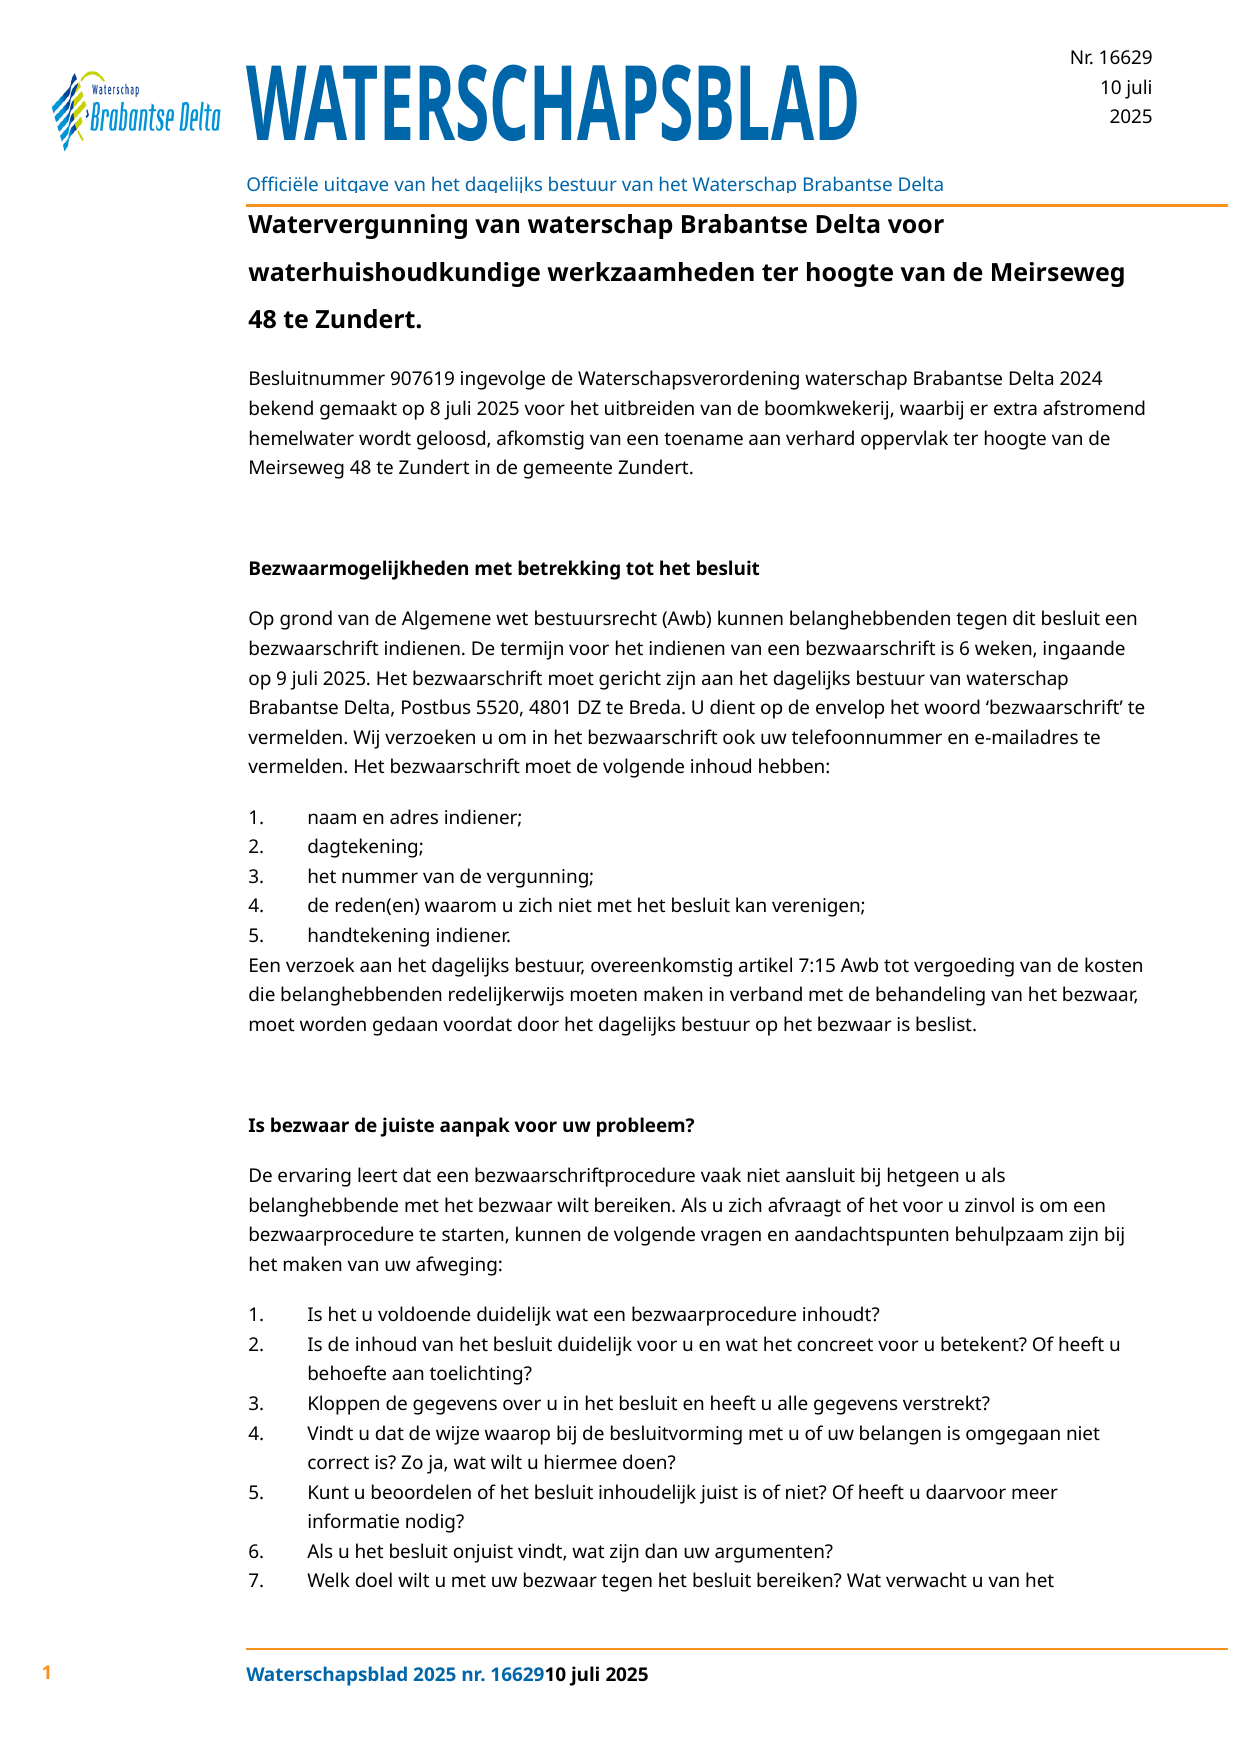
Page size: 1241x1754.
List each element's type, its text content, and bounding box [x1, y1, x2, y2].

text Is bezwaar de juiste aanpak voor uw probleem? [248, 1112, 1152, 1137]
text Bezwaarmogelijkheden met betrekking tot het besluit [248, 555, 1152, 581]
list het nummer van de vergunning; [248, 863, 1152, 889]
text De ervaring leert dat een bezwaarschriftprocedure vaak niet aansluit bij hetgeen u als belanghebbende met het bezwaar wilt bereiken. Als u zich afvraagt of het voor u zinvol is om een bezwaarprocedure te starten, kunnen de volgende vragen en aandachtspunten behulpzaam zijn bij het maken van uw afweging: [248, 1162, 1152, 1277]
text Op grond van de Algemene wet bestuursrecht (Awb) kunnen belanghebbenden tegen dit besluit een bezwaarschrift indienen. De termijn voor het indienen van een bezwaarschrift is 6 weken, ingaande op 9 juli 2025. Het bezwaarschrift moet gericht zijn aan het dagelijks bestuur van waterschap Brabantse Delta, Postbus 5520, 4801 DZ te Breda. U dient op de envelop het woord ‘bezwaarschrift’ te vermelden. Wij verzoeken u om in het bezwaarschrift ook uw telefoonnummer en e‑mailadres te vermelden. Het bezwaarschrift moet de volgende inhoud hebben: [248, 606, 1152, 779]
list Kloppen de gegevens over u in het besluit en heeft u alle gegevens verstrekt? [248, 1390, 1152, 1416]
list Kunt u beoordelen of het besluit inhoudelijk juist is of niet? Of heeft u daarvoor meer informatie nodig? [248, 1479, 1152, 1534]
picture [41, 47, 231, 172]
list de reden(en) waarom u zich niet met het besluit kan verenigen; [248, 893, 1152, 918]
list handtekening indiener. [248, 922, 1152, 948]
list Is het u voldoende duidelijk wat een bezwaarprocedure inhoudt? [248, 1301, 1152, 1327]
text Een verzoek aan het dagelijks bestuur, overeenkomstig artikel 7:15 Awb tot vergoeding van de kosten die belanghebbenden redelijkerwijs moeten maken in verband met de behandeling van het bezwaar, moet worden gedaan voordat door het dagelijks bestuur op het bezwaar is beslist. [248, 952, 1152, 1037]
text Besluitnummer 907619 ingevolge de Waterschapsverordening waterschap Brabantse Delta 2024 bekend gemaakt op 8 juli 2025 voor het uitbreiden van de boomkwekerij, waarbij er extra afstromend hemelwater wordt geloosd, afkomstig van een toename aan verhard oppervlak ter hoogte van de Meirseweg 48 te Zundert in de gemeente Zundert. [248, 366, 1152, 480]
list naam en adres indiener; [248, 804, 1152, 829]
list Is de inhoud van het besluit duidelijk voor u en wat het concreet voor u betekent? Of heeft u behoefte aan toelichting? [248, 1331, 1152, 1386]
text Watervergunning van waterschap Brabantse Delta voor waterhuishoudkundige werkzaamheden ter hoogte van de Meirseweg 48 te Zundert. [248, 207, 1152, 336]
list Als u het besluit onjuist vindt, wat zijn dan uw argumenten? [248, 1538, 1152, 1564]
list dagtekening; [248, 833, 1152, 859]
list Vindt u dat de wijze waarop bij de besluitvorming met u of uw belangen is omgegaan niet correct is? Zo ja, wat wilt u hiermee doen? [248, 1420, 1152, 1475]
list Welk doel wilt u met uw bezwaar tegen het besluit bereiken? Wat verwacht u van het [248, 1568, 1152, 1593]
